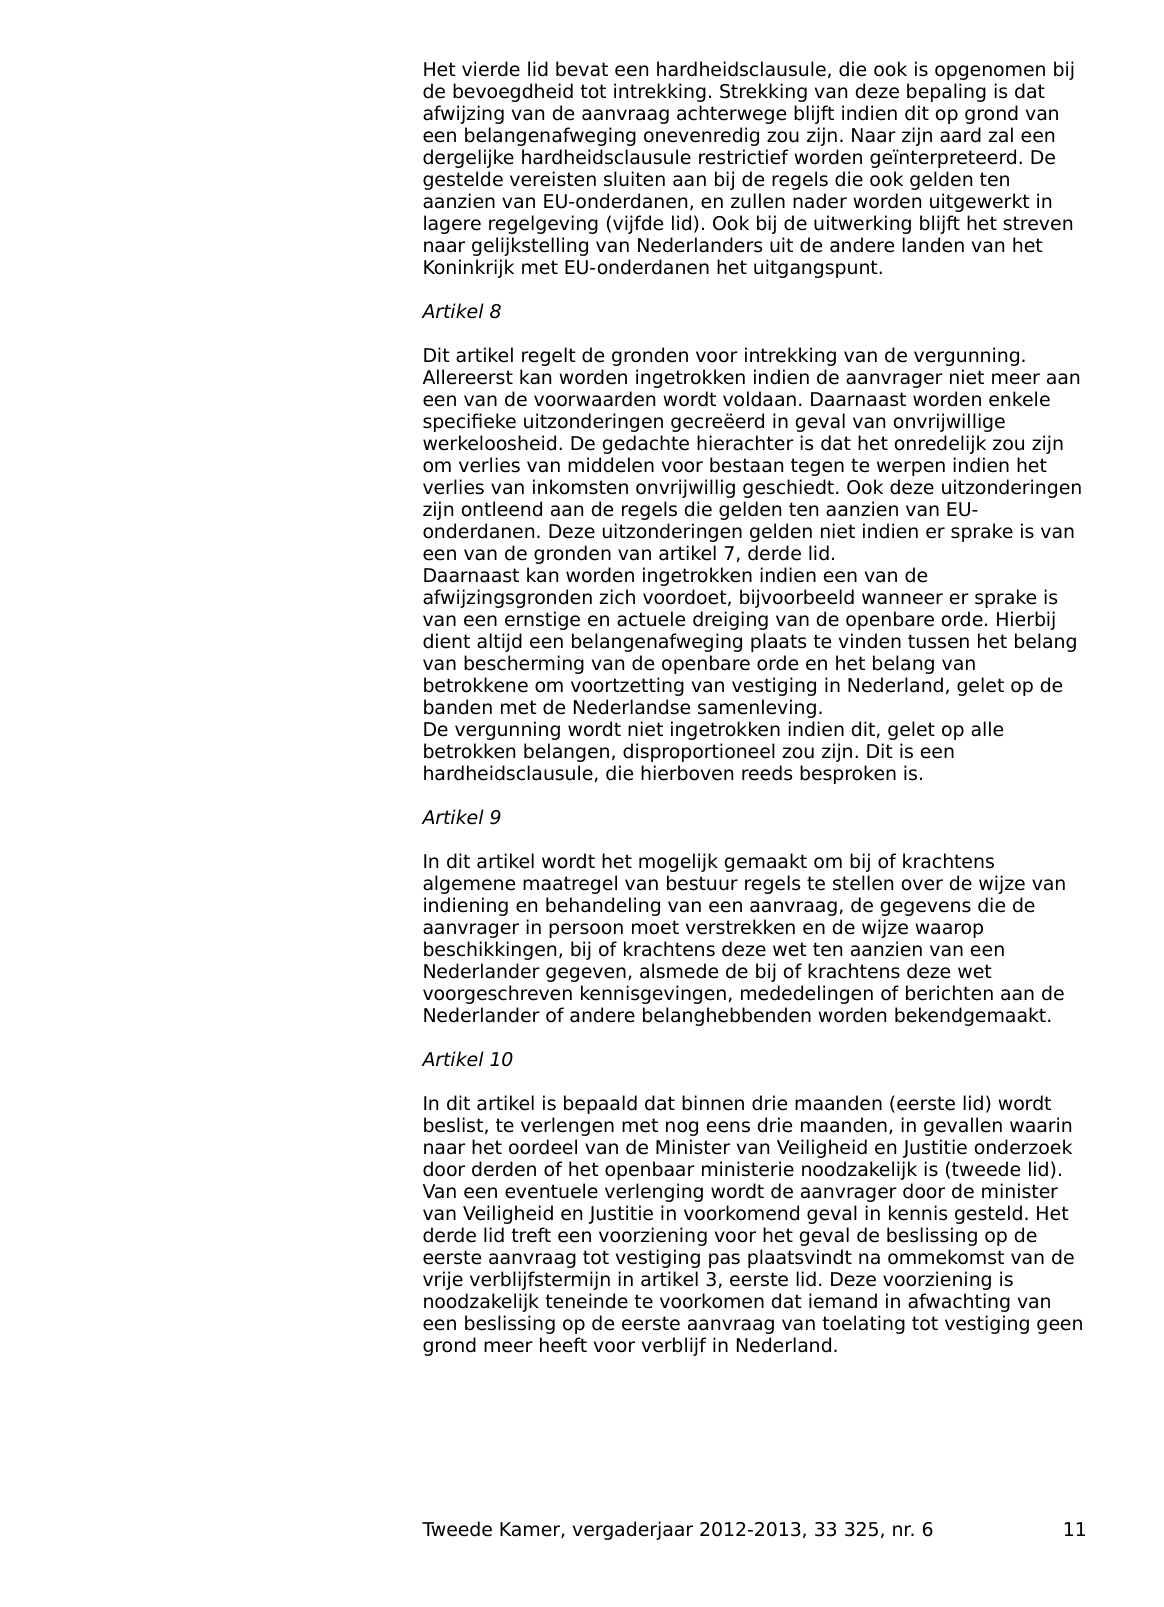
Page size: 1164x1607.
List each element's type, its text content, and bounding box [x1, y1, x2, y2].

text Daarnaast kan worden ingetrokken indien een van de afwijzingsgronden zich voordoet, bijvoorbeeld wanneer er sprake is van een ernstige en actuele dreiging van de openbare orde. Hierbij dient altijd een belangenafweging plaats te vinden tussen het belang van bescherming van de openbare orde en het belang van betrokkene om voortzetting van vestiging in Nederland, gelet op de banden met de Nederlandse samenleving. [422, 565, 1087, 719]
text In dit artikel is bepaald dat binnen drie maanden (eerste lid) wordt beslist, te verlengen met nog eens drie maanden, in gevallen waarin naar het oordeel van de Minister van Veiligheid en Justitie onderzoek door derden of het openbaar ministerie noodzakelijk is (tweede lid). Van een eventuele verlenging wordt de aanvrager door de minister van Veiligheid en Justitie in voorkomend geval in kennis gesteld. Het derde lid treft een voorziening voor het geval de beslissing op de eerste aanvraag tot vestiging pas plaatsvindt na ommekomst van de vrije verblijfstermijn in artikel 3, eerste lid. Deze voorziening is noodzakelijk teneinde te voorkomen dat iemand in afwachting van een beslissing op de eerste aanvraag van toelating tot vestiging geen grond meer heeft voor verblijf in Nederland. [422, 1093, 1087, 1357]
subtitle Artikel 10 [422, 1049, 1087, 1071]
text In dit artikel wordt het mogelijk gemaakt om bij of krachtens algemene maatregel van bestuur regels te stellen over de wijze van indiening en behandeling van een aanvraag, de gegevens die de aanvrager in persoon moet verstrekken en de wijze waarop beschikkingen, bij of krachtens deze wet ten aanzien van een Nederlander gegeven, alsmede de bij of krachtens deze wet voorgeschreven kennisgevingen, mededelingen of berichten aan de Nederlander of andere belanghebbenden worden bekendgemaakt. [422, 851, 1087, 1027]
subtitle Artikel 8 [422, 301, 1087, 323]
text De vergunning wordt niet ingetrokken indien dit, gelet op alle betrokken belangen, disproportioneel zou zijn. Dit is een hardheidsclausule, die hierboven reeds besproken is. [422, 719, 1087, 785]
text Het vierde lid bevat een hardheidsclausule, die ook is opgenomen bij de bevoegdheid tot intrekking. Strekking van deze bepaling is dat afwijzing van de aanvraag achterwege blijft indien dit op grond van een belangenafweging onevenredig zou zijn. Naar zijn aard zal een dergelijke hardheidsclausule restrictief worden geïnterpreteerd. De gestelde vereisten sluiten aan bij de regels die ook gelden ten aanzien van EU-onderdanen, en zullen nader worden uitgewerkt in lagere regelgeving (vijfde lid). Ook bij de uitwerking blijft het streven naar gelijkstelling van Nederlanders uit de andere landen van het Koninkrijk met EU-onderdanen het uitgangspunt. [422, 59, 1087, 279]
text Dit artikel regelt de gronden voor intrekking van de vergunning. Allereerst kan worden ingetrokken indien de aanvrager niet meer aan een van de voorwaarden wordt voldaan. Daarnaast worden enkele specifieke uitzonderingen gecreëerd in geval van onvrijwillige werkeloosheid. De gedachte hierachter is dat het onredelijk zou zijn om verlies van middelen voor bestaan tegen te werpen indien het verlies van inkomsten onvrijwillig geschiedt. Ook deze uitzonderingen zijn ontleend aan de regels die gelden ten aanzien van EU-onderdanen. Deze uitzonderingen gelden niet indien er sprake is van een van de gronden van artikel 7, derde lid. [422, 345, 1087, 565]
subtitle Artikel 9 [422, 807, 1087, 829]
